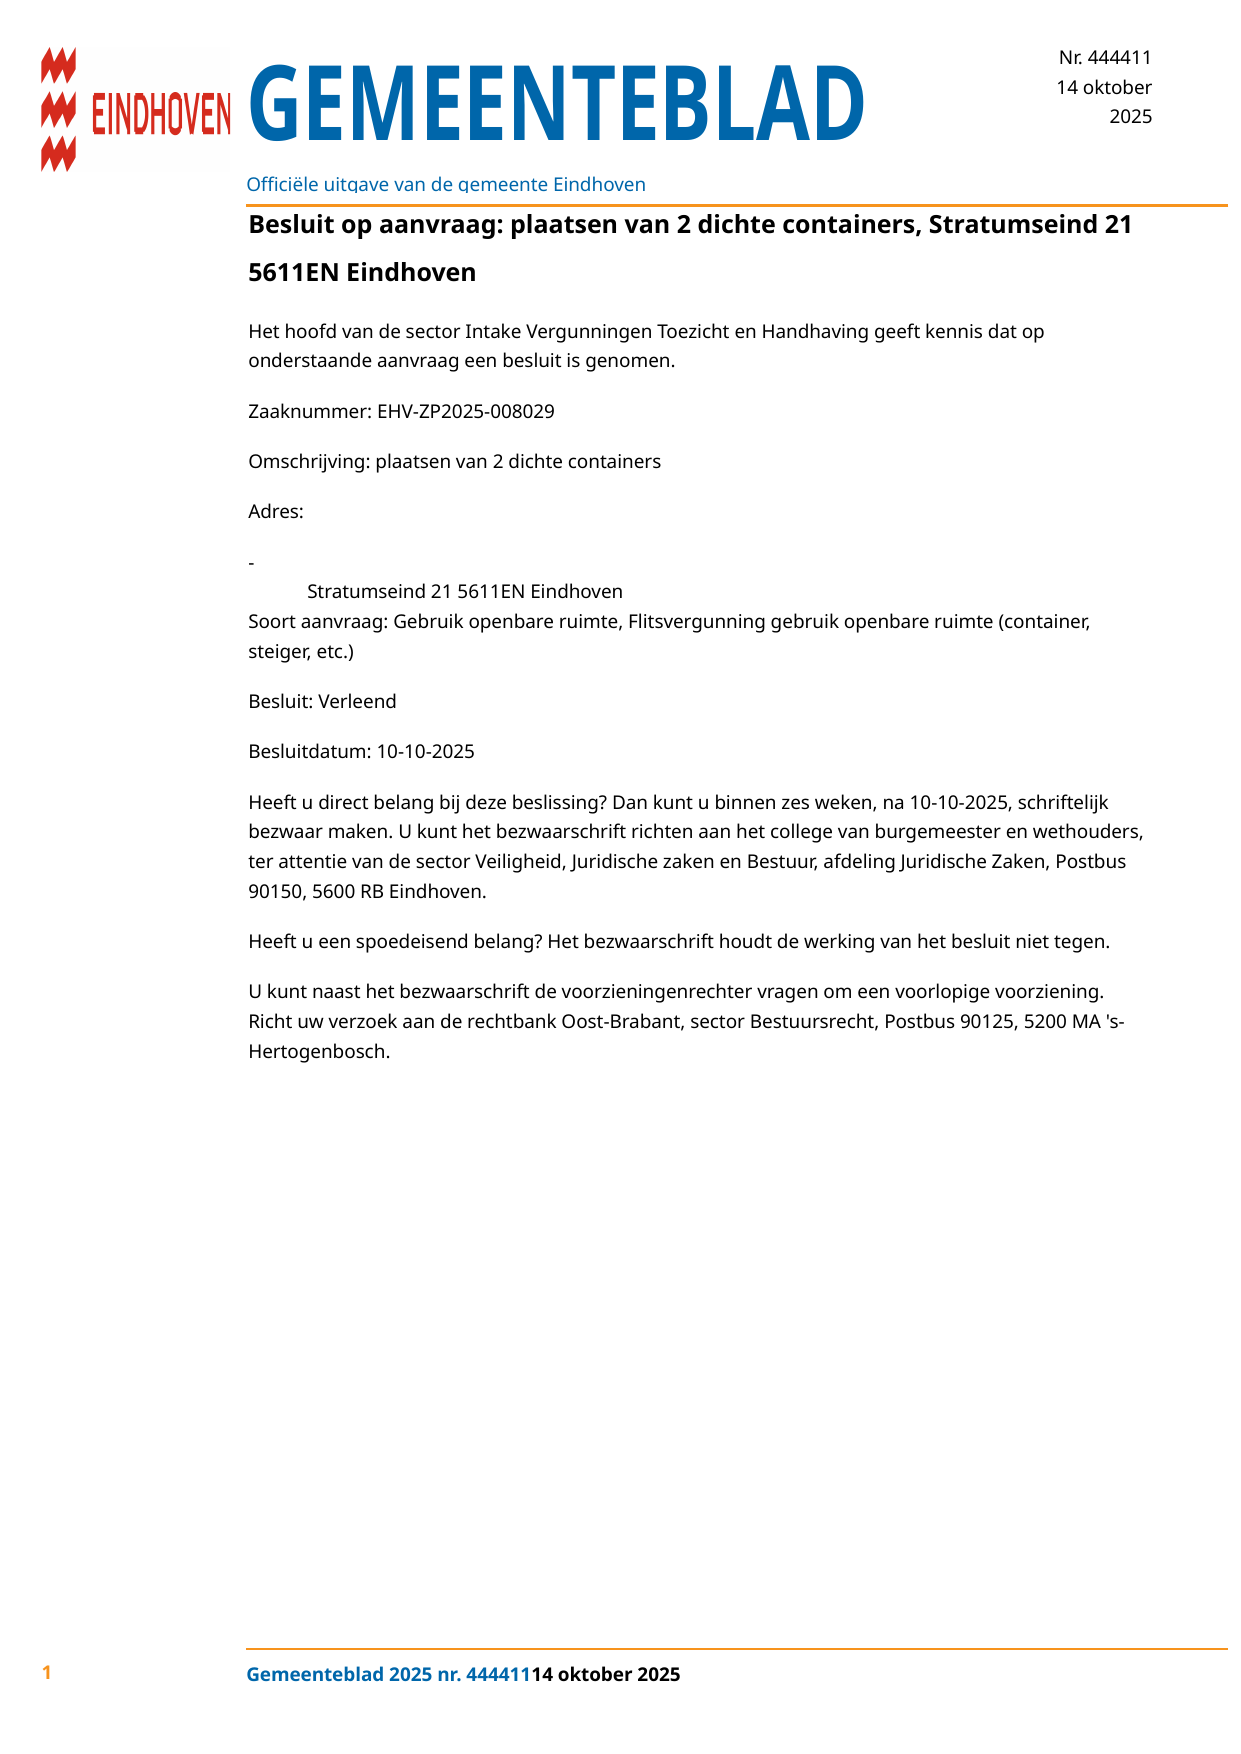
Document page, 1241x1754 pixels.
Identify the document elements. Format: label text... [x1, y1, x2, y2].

picture [41, 47, 231, 172]
text Besluit op aanvraag: plaatsen van 2 dichte containers, Stratumseind 21 5611EN Eindhoven [248, 207, 1152, 288]
text Zaaknummer: EHV-ZP2025-008029 [248, 398, 1152, 424]
text Het hoofd van de sector Intake Vergunningen Toezicht en Handhaving geeft kennis dat op onderstaande aanvraag een besluit is genomen. [248, 318, 1152, 373]
text Omschrijving: plaatsen van 2 dichte containers [248, 448, 1152, 474]
text Soort aanvraag: Gebruik openbare ruimte, Flitsvergunning gebruik openbare ruimte (container, steiger, etc.) [248, 608, 1152, 664]
list Stratumseind 21 5611EN Eindhoven [248, 579, 1152, 604]
text Besluit: Verleend [248, 688, 1152, 714]
text Heeft u direct belang bij deze beslissing? Dan kunt u binnen zes weken, na 10-10-2025, schriftelijk bezwaar maken. U kunt het bezwaarschrift richten aan het college van burgemeester en wethouders, ter attentie van de sector Veiligheid, Juridische zaken en Bestuur, afdeling Juridische Zaken, Postbus 90150, 5600 RB Eindhoven. [248, 789, 1152, 904]
text Besluitdatum: 10-10-2025 [248, 739, 1152, 764]
text Heeft u een spoedeisend belang? Het bezwaarschrift houdt de werking van het besluit niet tegen. [248, 928, 1152, 954]
text U kunt naast het bezwaarschrift de voorzieningenrechter vragen om een voorlopige voorziening. Richt uw verzoek aan de rechtbank Oost-Brabant, sector Bestuursrecht, Postbus 90125, 5200 MA 's-Hertogenbosch. [248, 979, 1152, 1064]
text Adres: [248, 499, 1152, 524]
